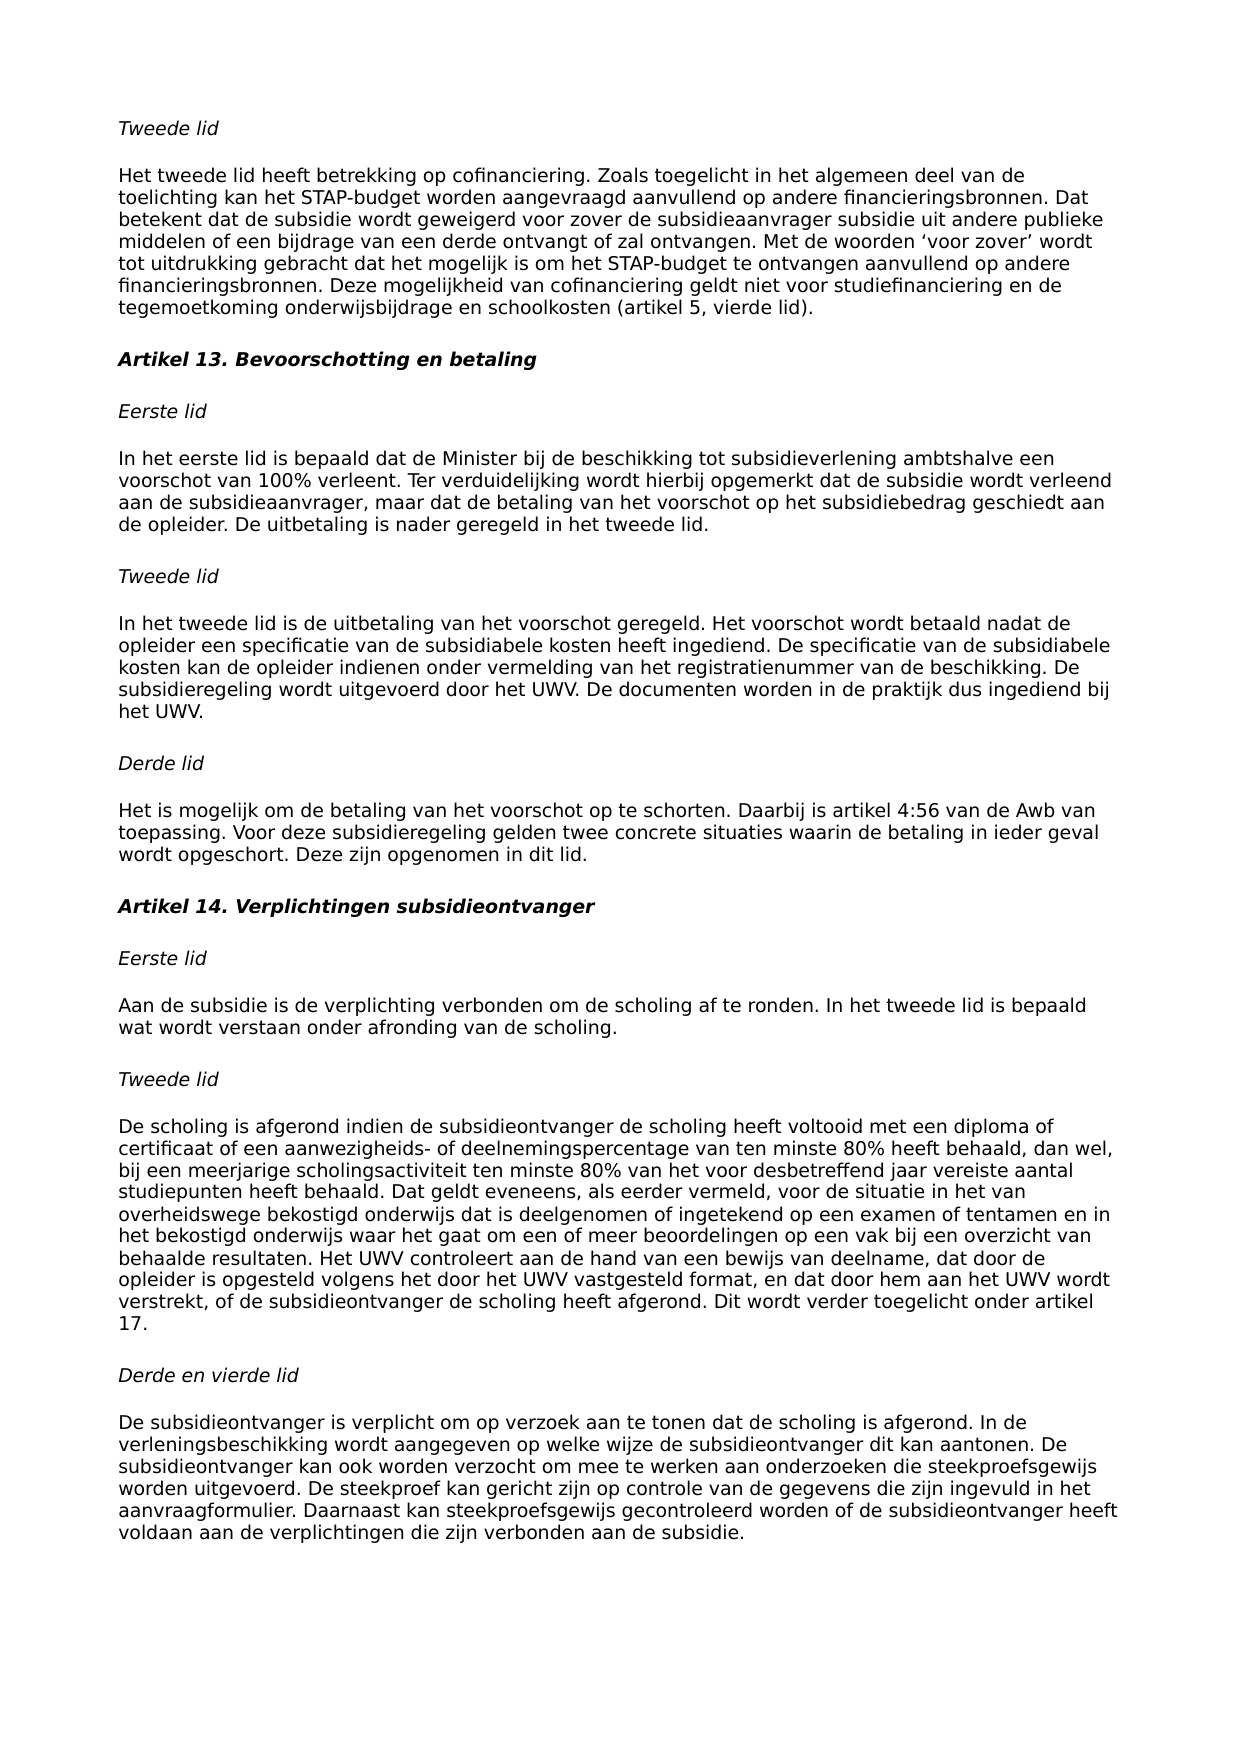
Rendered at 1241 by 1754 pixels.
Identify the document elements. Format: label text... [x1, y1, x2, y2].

subtitle Derde en vierde lid [118, 1365, 1122, 1387]
subtitle Artikel 14. Verplichtingen subsidieontvanger [118, 896, 1122, 918]
text Het tweede lid heeft betrekking op cofinanciering. Zoals toegelicht in het algemeen deel van de toelichting kan het STAP-budget worden aangevraagd aanvullend op andere financieringsbronnen. Dat betekent dat de subsidie wordt geweigerd voor zover de subsidieaanvrager subsidie uit andere publieke middelen of een bijdrage van een derde ontvangt of zal ontvangen. Met de woorden ‘voor zover’ wordt tot uitdrukking gebracht dat het mogelijk is om het STAP-budget te ontvangen aanvullend op andere financieringsbronnen. Deze mogelijkheid van cofinanciering geldt niet voor studiefinanciering en de tegemoetkoming onderwijsbijdrage en schoolkosten (artikel 5, vierde lid). [118, 165, 1122, 319]
text De scholing is afgerond indien de subsidieontvanger de scholing heeft voltooid met een diploma of certificaat of een aanwezigheids- of deelnemingspercentage van ten minste 80% heeft behaald, dan wel, bij een meerjarige scholingsactiviteit ten minste 80% van het voor desbetreffend jaar vereiste aantal studiepunten heeft behaald. Dat geldt eveneens, als eerder vermeld, voor de situatie in het van overheidswege bekostigd onderwijs dat is deelgenomen of ingetekend op een examen of tentamen en in het bekostigd onderwijs waar het gaat om een of meer beoordelingen op een vak bij een overzicht van behaalde resultaten. Het UWV controleert aan de hand van een bewijs van deelname, dat door de opleider is opgesteld volgens het door het UWV vastgesteld format, en dat door hem aan het UWV wordt verstrekt, of de subsidieontvanger de scholing heeft afgerond. Dit wordt verder toegelicht onder artikel 17. [118, 1116, 1122, 1335]
subtitle Tweede lid [118, 566, 1122, 588]
text De subsidieontvanger is verplicht om op verzoek aan te tonen dat de scholing is afgerond. In de verleningsbeschikking wordt aangegeven op welke wijze de subsidieontvanger dit kan aantonen. De subsidieontvanger kan ook worden verzocht om mee te werken aan onderzoeken die steekproefsgewijs worden uitgevoerd. De steekproef kan gericht zijn op controle van de gegevens die zijn ingevuld in het aanvraagformulier. Daarnaast kan steekproefsgewijs gecontroleerd worden of de subsidieontvanger heeft voldaan aan de verplichtingen die zijn verbonden aan de subsidie. [118, 1412, 1122, 1544]
text In het tweede lid is de uitbetaling van het voorschot geregeld. Het voorschot wordt betaald nadat de opleider een specificatie van de subsidiabele kosten heeft ingediend. De specificatie van de subsidiabele kosten kan de opleider indienen onder vermelding van het registratienummer van de beschikking. De subsidieregeling wordt uitgevoerd door het UWV. De documenten worden in de praktijk dus ingediend bij het UWV. [118, 613, 1122, 723]
subtitle Artikel 13. Bevoorschotting en betaling [118, 349, 1122, 371]
subtitle Tweede lid [118, 1068, 1122, 1091]
subtitle Derde lid [118, 753, 1122, 775]
subtitle Eerste lid [118, 401, 1122, 423]
text In het eerste lid is bepaald dat de Minister bij de beschikking tot subsidieverlening ambtshalve een voorschot van 100% verleent. Ter verduidelijking wordt hierbij opgemerkt dat de subsidie wordt verleend aan de subsidieaanvrager, maar dat de betaling van het voorschot op het subsidiebedrag geschiedt aan de opleider. De uitbetaling is nader geregeld in het tweede lid. [118, 448, 1122, 536]
subtitle Eerste lid [118, 948, 1122, 969]
text Aan de subsidie is de verplichting verbonden om de scholing af te ronden. In het tweede lid is bepaald wat wordt verstaan onder afronding van de scholing. [118, 994, 1122, 1038]
subtitle Tweede lid [118, 118, 1122, 140]
text Het is mogelijk om de betaling van het voorschot op te schorten. Daarbij is artikel 4:56 van de Awb van toepassing. Voor deze subsidieregeling gelden twee concrete situaties waarin de betaling in ieder geval wordt opgeschort. Deze zijn opgenomen in dit lid. [118, 800, 1122, 866]
